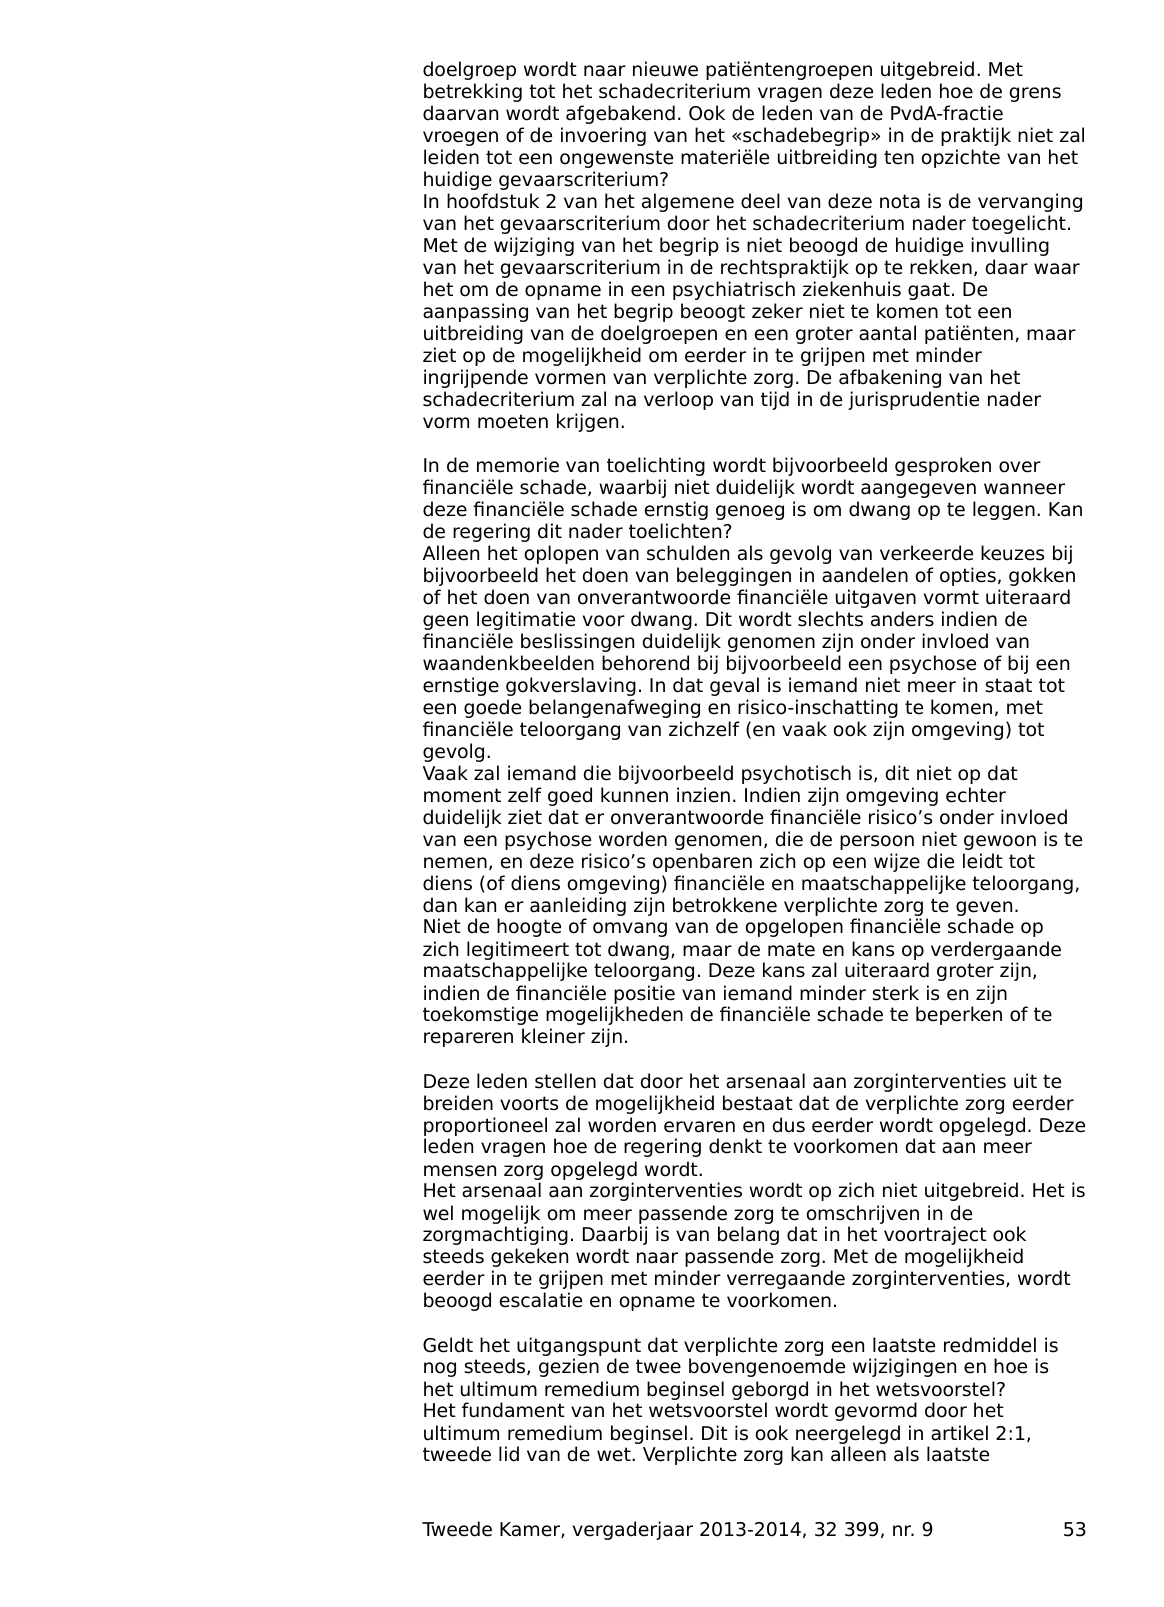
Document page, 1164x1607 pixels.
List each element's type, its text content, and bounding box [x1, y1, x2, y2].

text In de memorie van toelichting wordt bijvoorbeeld gesproken over financiële schade, waarbij niet duidelijk wordt aangegeven wanneer deze financiële schade ernstig genoeg is om dwang op te leggen. Kan de regering dit nader toelichten? [422, 455, 1087, 543]
text Deze leden stellen dat door het arsenaal aan zorginterventies uit te breiden voorts de mogelijkheid bestaat dat de verplichte zorg eerder proportioneel zal worden ervaren en dus eerder wordt opgelegd. Deze leden vragen hoe de regering denkt te voorkomen dat aan meer mensen zorg opgelegd wordt. [422, 1071, 1087, 1180]
text Het arsenaal aan zorginterventies wordt op zich niet uitgebreid. Het is wel mogelijk om meer passende zorg te omschrijven in de zorgmachtiging. Daarbij is van belang dat in het voortraject ook steeds gekeken wordt naar passende zorg. Met de mogelijkheid eerder in te grijpen met minder verregaande zorginterventies, wordt beoogd escalatie en opname te voorkomen. [422, 1180, 1087, 1312]
text Het fundament van het wetsvoorstel wordt gevormd door het ultimum remedium beginsel. Dit is ook neergelegd in artikel 2:1, tweede lid van de wet. Verplichte zorg kan alleen als laatste [422, 1400, 1087, 1466]
text Alleen het oplopen van schulden als gevolg van verkeerde keuzes bij bijvoorbeeld het doen van beleggingen in aandelen of opties, gokken of het doen van onverantwoorde financiële uitgaven vormt uiteraard geen legitimatie voor dwang. Dit wordt slechts anders indien de financiële beslissingen duidelijk genomen zijn onder invloed van waandenkbeelden behorend bij bijvoorbeeld een psychose of bij een ernstige gokverslaving. In dat geval is iemand niet meer in staat tot een goede belangenafweging en risico-inschatting te komen, met financiële teloorgang van zichzelf (en vaak ook zijn omgeving) tot gevolg. [422, 543, 1087, 763]
text doelgroep wordt naar nieuwe patiëntengroepen uitgebreid. Met betrekking tot het schadecriterium vragen deze leden hoe de grens daarvan wordt afgebakend. Ook de leden van de PvdA-fractie vroegen of de invoering van het «schadebegrip» in de praktijk niet zal leiden tot een ongewenste materiële uitbreiding ten opzichte van het huidige gevaarscriterium? [422, 59, 1087, 191]
text Vaak zal iemand die bijvoorbeeld psychotisch is, dit niet op dat moment zelf goed kunnen inzien. Indien zijn omgeving echter duidelijk ziet dat er onverantwoorde financiële risico’s onder invloed van een psychose worden genomen, die de persoon niet gewoon is te nemen, en deze risico’s openbaren zich op een wijze die leidt tot diens (of diens omgeving) financiële en maatschappelijke teloorgang, dan kan er aanleiding zijn betrokkene verplichte zorg te geven. [422, 763, 1087, 916]
text Geldt het uitgangspunt dat verplichte zorg een laatste redmiddel is nog steeds, gezien de twee bovengenoemde wijzigingen en hoe is het ultimum remedium beginsel geborgd in het wetsvoorstel? [422, 1334, 1087, 1400]
text In hoofdstuk 2 van het algemene deel van deze nota is de vervanging van het gevaarscriterium door het schadecriterium nader toegelicht. Met de wijziging van het begrip is niet beoogd de huidige invulling van het gevaarscriterium in de rechtspraktijk op te rekken, daar waar het om de opname in een psychiatrisch ziekenhuis gaat. De aanpassing van het begrip beoogt zeker niet te komen tot een uitbreiding van de doelgroepen en een groter aantal patiënten, maar ziet op de mogelijkheid om eerder in te grijpen met minder ingrijpende vormen van verplichte zorg. De afbakening van het schadecriterium zal na verloop van tijd in de jurisprudentie nader vorm moeten krijgen. [422, 191, 1087, 433]
text Niet de hoogte of omvang van de opgelopen financiële schade op zich legitimeert tot dwang, maar de mate en kans op verdergaande maatschappelijke teloorgang. Deze kans zal uiteraard groter zijn, indien de financiële positie van iemand minder sterk is en zijn toekomstige mogelijkheden de financiële schade te beperken of te repareren kleiner zijn. [422, 916, 1087, 1048]
